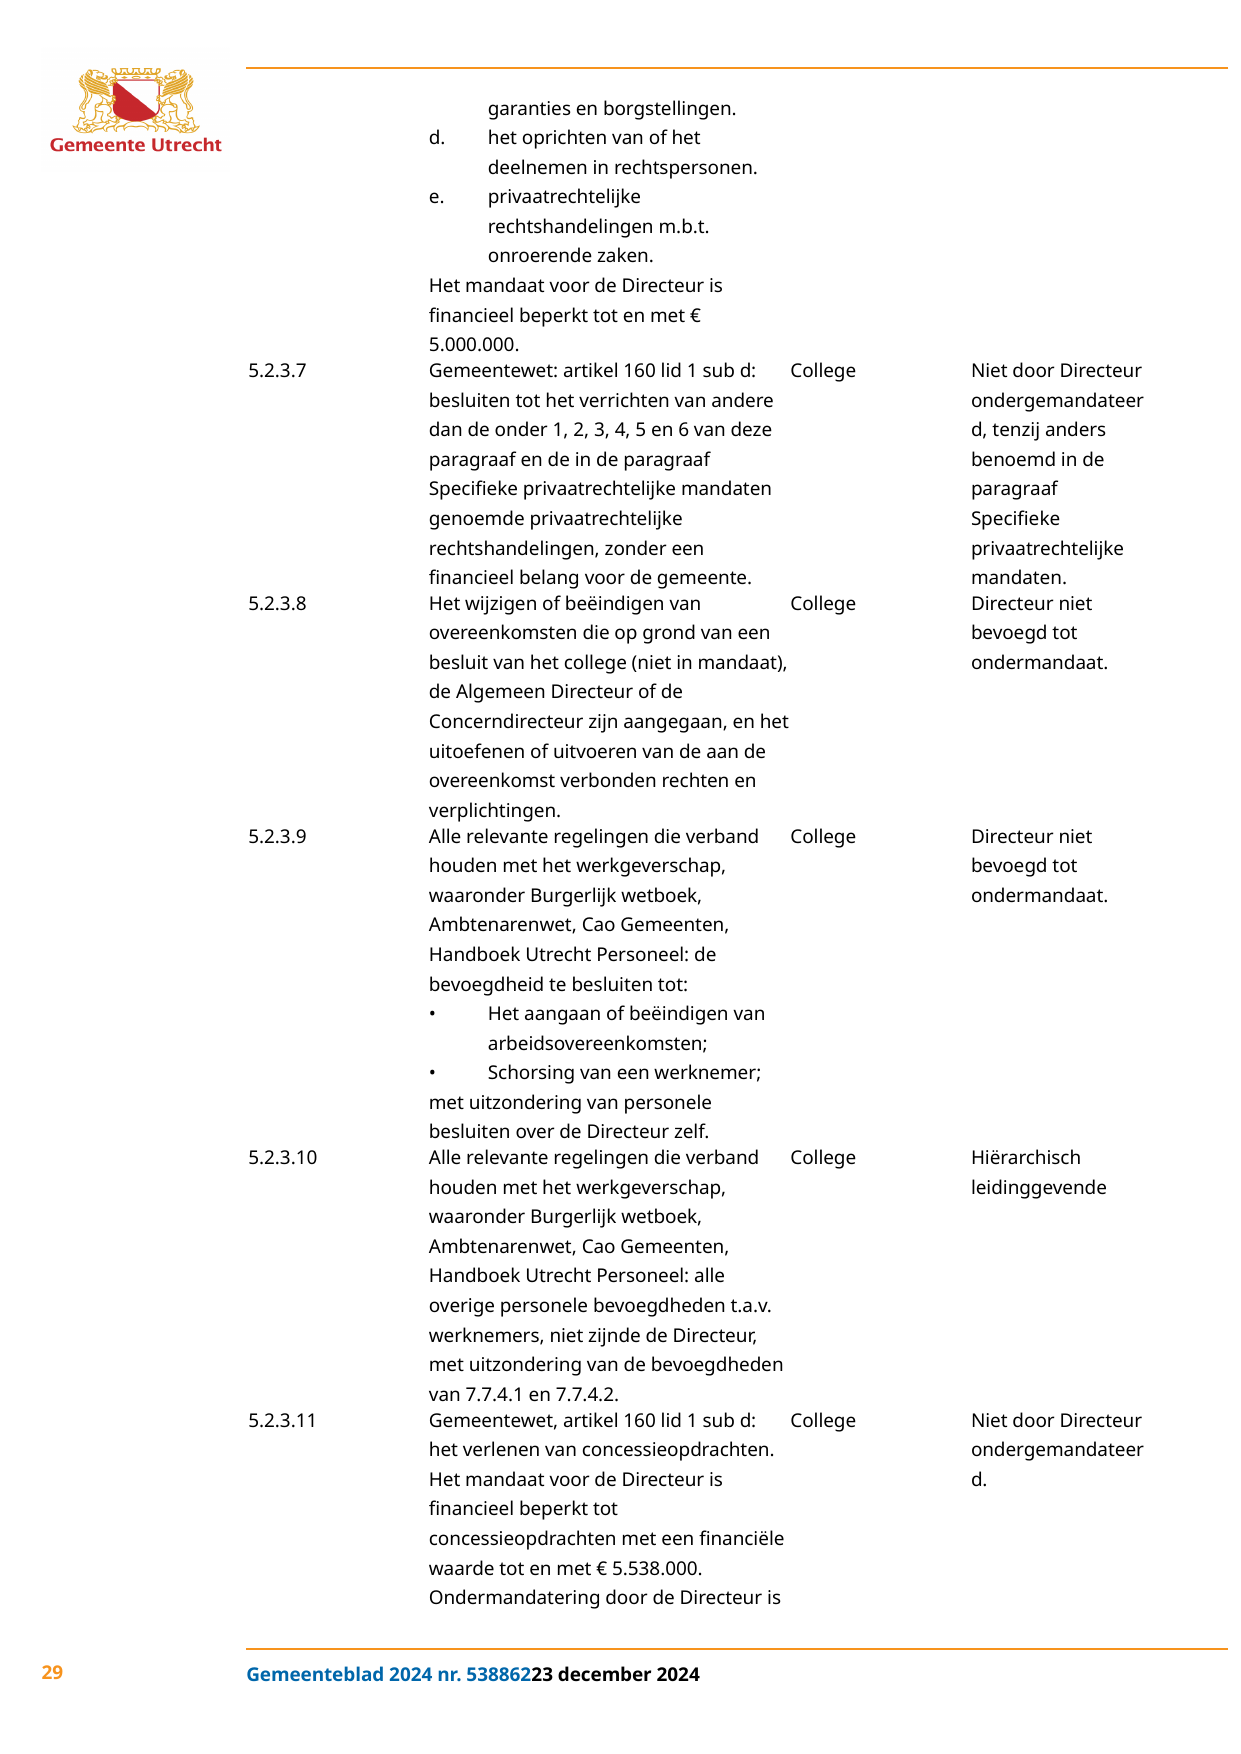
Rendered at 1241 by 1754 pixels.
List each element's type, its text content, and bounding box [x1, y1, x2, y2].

table_cell College [790, 590, 971, 823]
table_cell Niet door Directeur ondergemandateerd, tenzij anders benoemd in de paragraaf Specifieke privaatrechtelijke mandaten. [971, 357, 1152, 590]
table_cell Alle relevante regelingen die verband houden met het werkgeverschap, waaronder Burgerlijk wetboek, Ambtenarenwet, Cao Gemeenten, Handboek Utrecht Personeel: alle overige personele bevoegdheden t.a.v. werknemers, niet zijnde de Directeur, met uitzondering van de bevoegdheden van 7.7.4.1 en 7.7.4.2. [429, 1144, 790, 1407]
picture [41, 47, 231, 172]
table_cell Alle relevante regelingen die verband houden met het werkgeverschap, waaronder Burgerlijk wetboek, Ambtenarenwet, Cao Gemeenten, Handboek Utrecht Personeel: de bevoegdheid te besluiten tot: Het aangaan of beëindigen van arbeidsovereenkomsten; Schorsing van een werknemer; met uitzondering van personele besluiten over de Directeur zelf. [429, 823, 790, 1144]
table_cell Het wijzigen of beëindigen van overeenkomsten die op grond van een besluit van het college (niet in mandaat), de Algemeen Directeur of de Concerndirecteur zijn aangegaan, en het uitoefenen of uitvoeren van de aan de overeenkomst verbonden rechten en verplichtingen. [429, 590, 790, 823]
table_cell College [790, 1407, 971, 1610]
table_cell 5.2.3.7 [248, 357, 429, 590]
table_cell [971, 95, 1152, 357]
table_cell [248, 95, 429, 357]
table_cell Gemeentewet, artikel 160 lid 1 sub d: het verlenen van concessieopdrachten. Het mandaat voor de Directeur is financieel beperkt tot concessieopdrachten met een financiële waarde tot en met € 5.538.000. Ondermandatering door de Directeur is [429, 1407, 790, 1610]
table_cell College [790, 823, 971, 1144]
table_cell Directeur niet bevoegd tot ondermandaat. [971, 823, 1152, 1144]
table_cell [790, 95, 971, 357]
table_cell Gemeentewet: artikel 160 lid 1 sub d: besluiten tot het verrichten van andere dan de onder 1, 2, 3, 4, 5 en 6 van deze paragraaf en de in de paragraaf Specifieke privaatrechtelijke mandaten genoemde privaatrechtelijke rechtshandelingen, zonder een financieel belang voor de gemeente. [429, 357, 790, 590]
table_cell Directeur niet bevoegd tot ondermandaat. [971, 590, 1152, 823]
table_cell 5.2.3.9 [248, 823, 429, 1144]
table_cell garanties en borgstellingen. het oprichten van of het deelnemen in rechtspersonen. privaatrechtelijke rechtshandelingen m.b.t. onroerende zaken. Het mandaat voor de Directeur is financieel beperkt tot en met € 5.000.000. [429, 95, 790, 357]
table_cell College [790, 357, 971, 590]
table_cell Hiërarchisch leidinggevende [971, 1144, 1152, 1407]
table_cell 5.2.3.8 [248, 590, 429, 823]
table_cell 5.2.3.10 [248, 1144, 429, 1407]
table_cell 5.2.3.11 [248, 1407, 429, 1610]
table_cell College [790, 1144, 971, 1407]
table_cell Niet door Directeur ondergemandateerd. [971, 1407, 1152, 1610]
